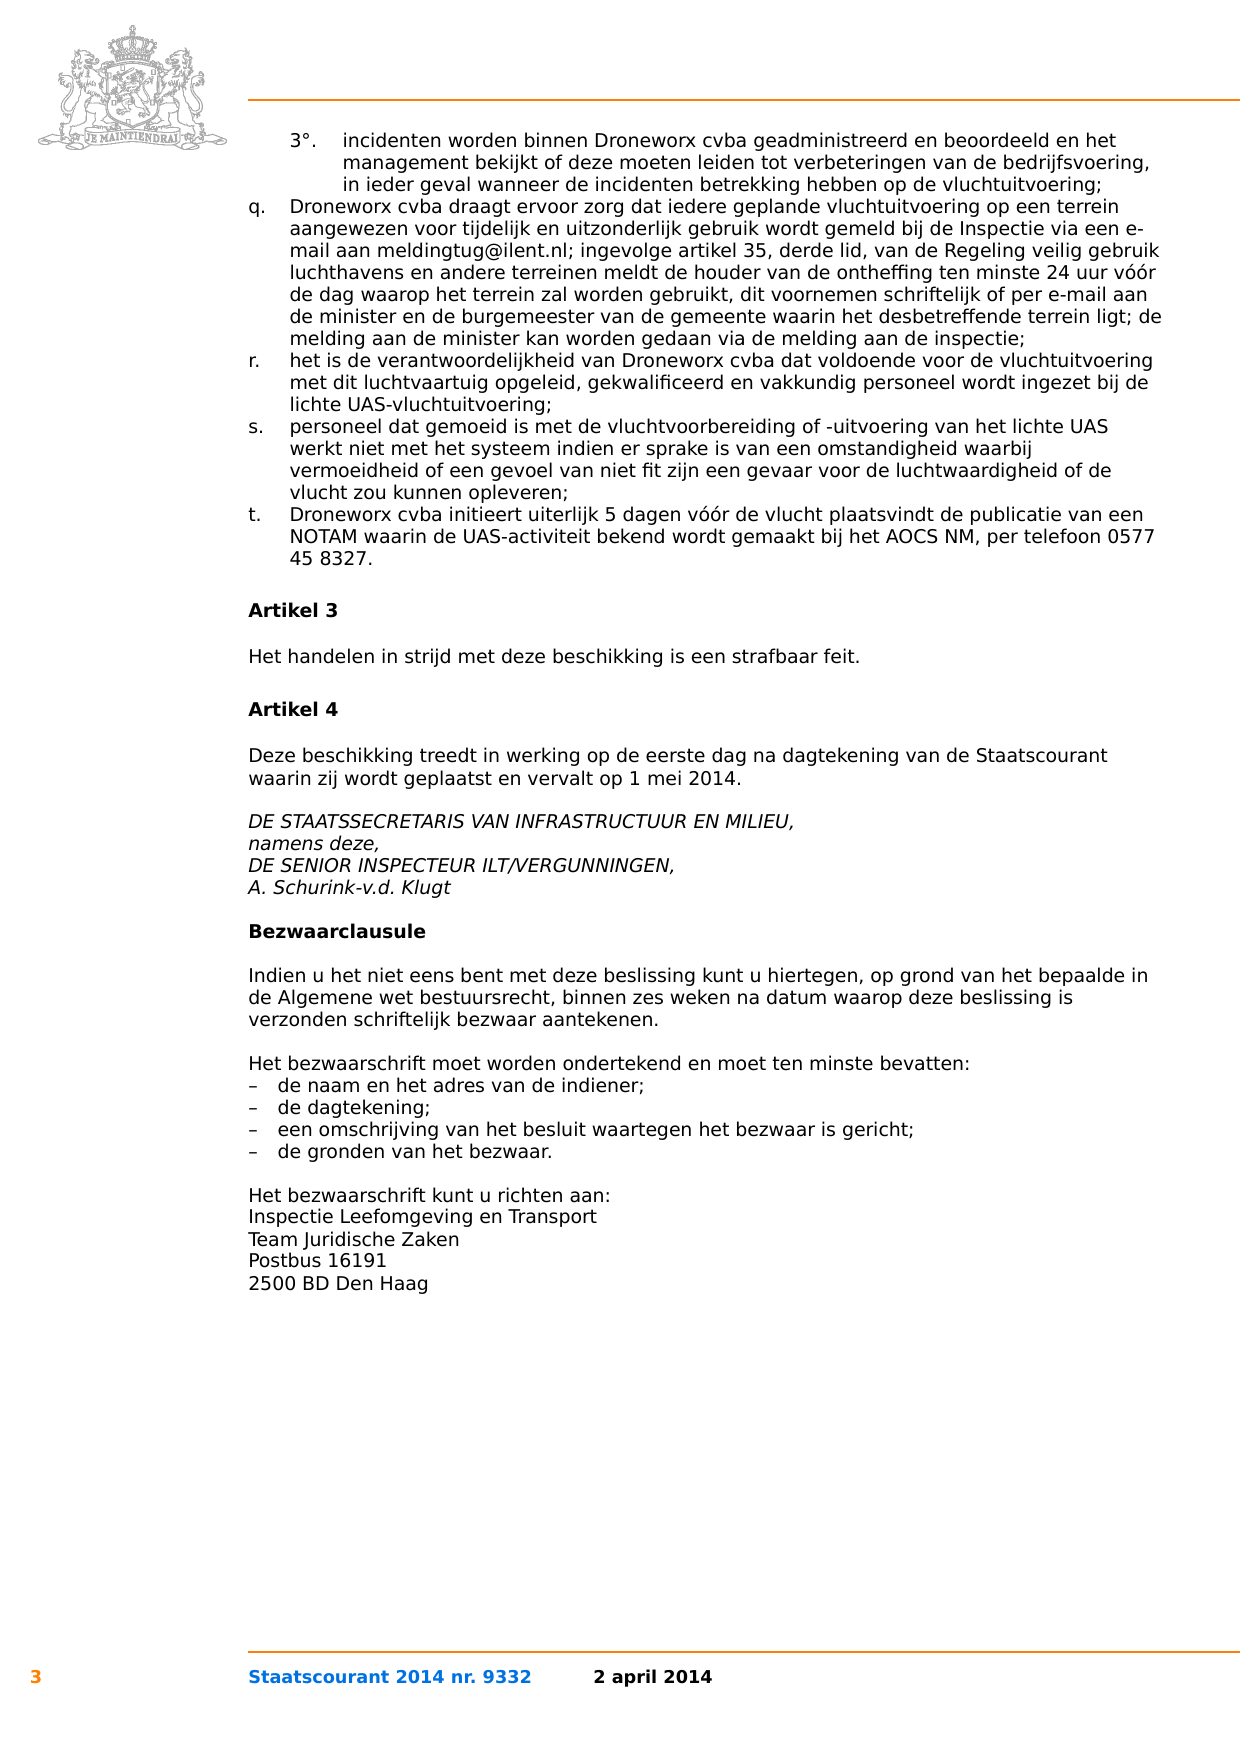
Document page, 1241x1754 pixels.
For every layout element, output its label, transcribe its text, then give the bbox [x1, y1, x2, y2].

text – een omschrijving van het besluit waartegen het bezwaar is gericht; [248, 1119, 1163, 1141]
text Bezwaarclausule [248, 921, 1163, 943]
text 3°. incidenten worden binnen Droneworx cvba geadministreerd en beoordeeld en het management bekijkt of deze moeten leiden tot verbeteringen van de bedrijfsvoering, in ieder geval wanneer de incidenten betrekking hebben op de vluchtuitvoering; [289, 130, 1163, 196]
text – de gronden van het bezwaar. [248, 1141, 1163, 1163]
text Postbus 16191 [248, 1250, 1163, 1272]
subtitle Artikel 4 [248, 698, 1163, 720]
text Inspectie Leefomgeving en Transport [248, 1206, 1163, 1228]
text Team Juridische Zaken [248, 1228, 1163, 1250]
text Het bezwaarschrift kunt u richten aan: [248, 1184, 1163, 1206]
text Het bezwaarschrift moet worden ondertekend en moet ten minste bevatten: [248, 1053, 1163, 1075]
text t. Droneworx cvba initieert uiterlijk 5 dagen vóór de vlucht plaatsvindt de publicatie van een NOTAM waarin de UAS-activiteit bekend wordt gemaakt bij het AOCS NM, per telefoon 0577 45 8327. [248, 503, 1163, 569]
picture [38, 25, 227, 150]
text – de dagtekening; [248, 1097, 1163, 1119]
text – de naam en het adres van de indiener; [248, 1075, 1163, 1097]
text DE STAATSSECRETARIS VAN INFRASTRUCTUUR EN MILIEU, namens deze, DE SENIOR INSPECTEUR ILT/VERGUNNINGEN, A. Schurink-v.d. Klugt [248, 811, 1163, 899]
text s. personeel dat gemoeid is met de vluchtvoorbereiding of -uitvoering van het lichte UAS werkt niet met het systeem indien er sprake is van een omstandigheid waarbij vermoeidheid of een gevoel van niet fit zijn een gevaar voor de luchtwaardigheid of de vlucht zou kunnen opleveren; [248, 416, 1163, 503]
text Deze beschikking treedt in werking op de eerste dag na dagtekening van de Staatscourant waarin zij wordt geplaatst en vervalt op 1 mei 2014. [248, 745, 1163, 789]
text 2500 BD Den Haag [248, 1272, 1163, 1294]
text Het handelen in strijd met deze beschikking is een strafbaar feit. [248, 646, 1163, 668]
text Indien u het niet eens bent met deze beslissing kunt u hiertegen, op grond van het bepaalde in de Algemene wet bestuursrecht, binnen zes weken na datum waarop deze beslissing is verzonden schriftelijk bezwaar aantekenen. [248, 965, 1163, 1031]
text r. het is de verantwoordelijkheid van Droneworx cvba dat voldoende voor de vluchtuitvoering met dit luchtvaartuig opgeleid, gekwalificeerd en vakkundig personeel wordt ingezet bij de lichte UAS-vluchtuitvoering; [248, 350, 1163, 416]
text q. Droneworx cvba draagt ervoor zorg dat iedere geplande vluchtuitvoering op een terrein aangewezen voor tijdelijk en uitzonderlijk gebruik wordt gemeld bij de Inspectie via een e-mail aan meldingtug@ilent.nl; ingevolge artikel 35, derde lid, van de Regeling veilig gebruik luchthavens en andere terreinen meldt de houder van de ontheffing ten minste 24 uur vóór de dag waarop het terrein zal worden gebruikt, dit voornemen schriftelijk of per e-mail aan de minister en de burgemeester van de gemeente waarin het desbetreffende terrein ligt; de melding aan de minister kan worden gedaan via de melding aan de inspectie; [248, 196, 1163, 350]
subtitle Artikel 3 [248, 599, 1163, 621]
